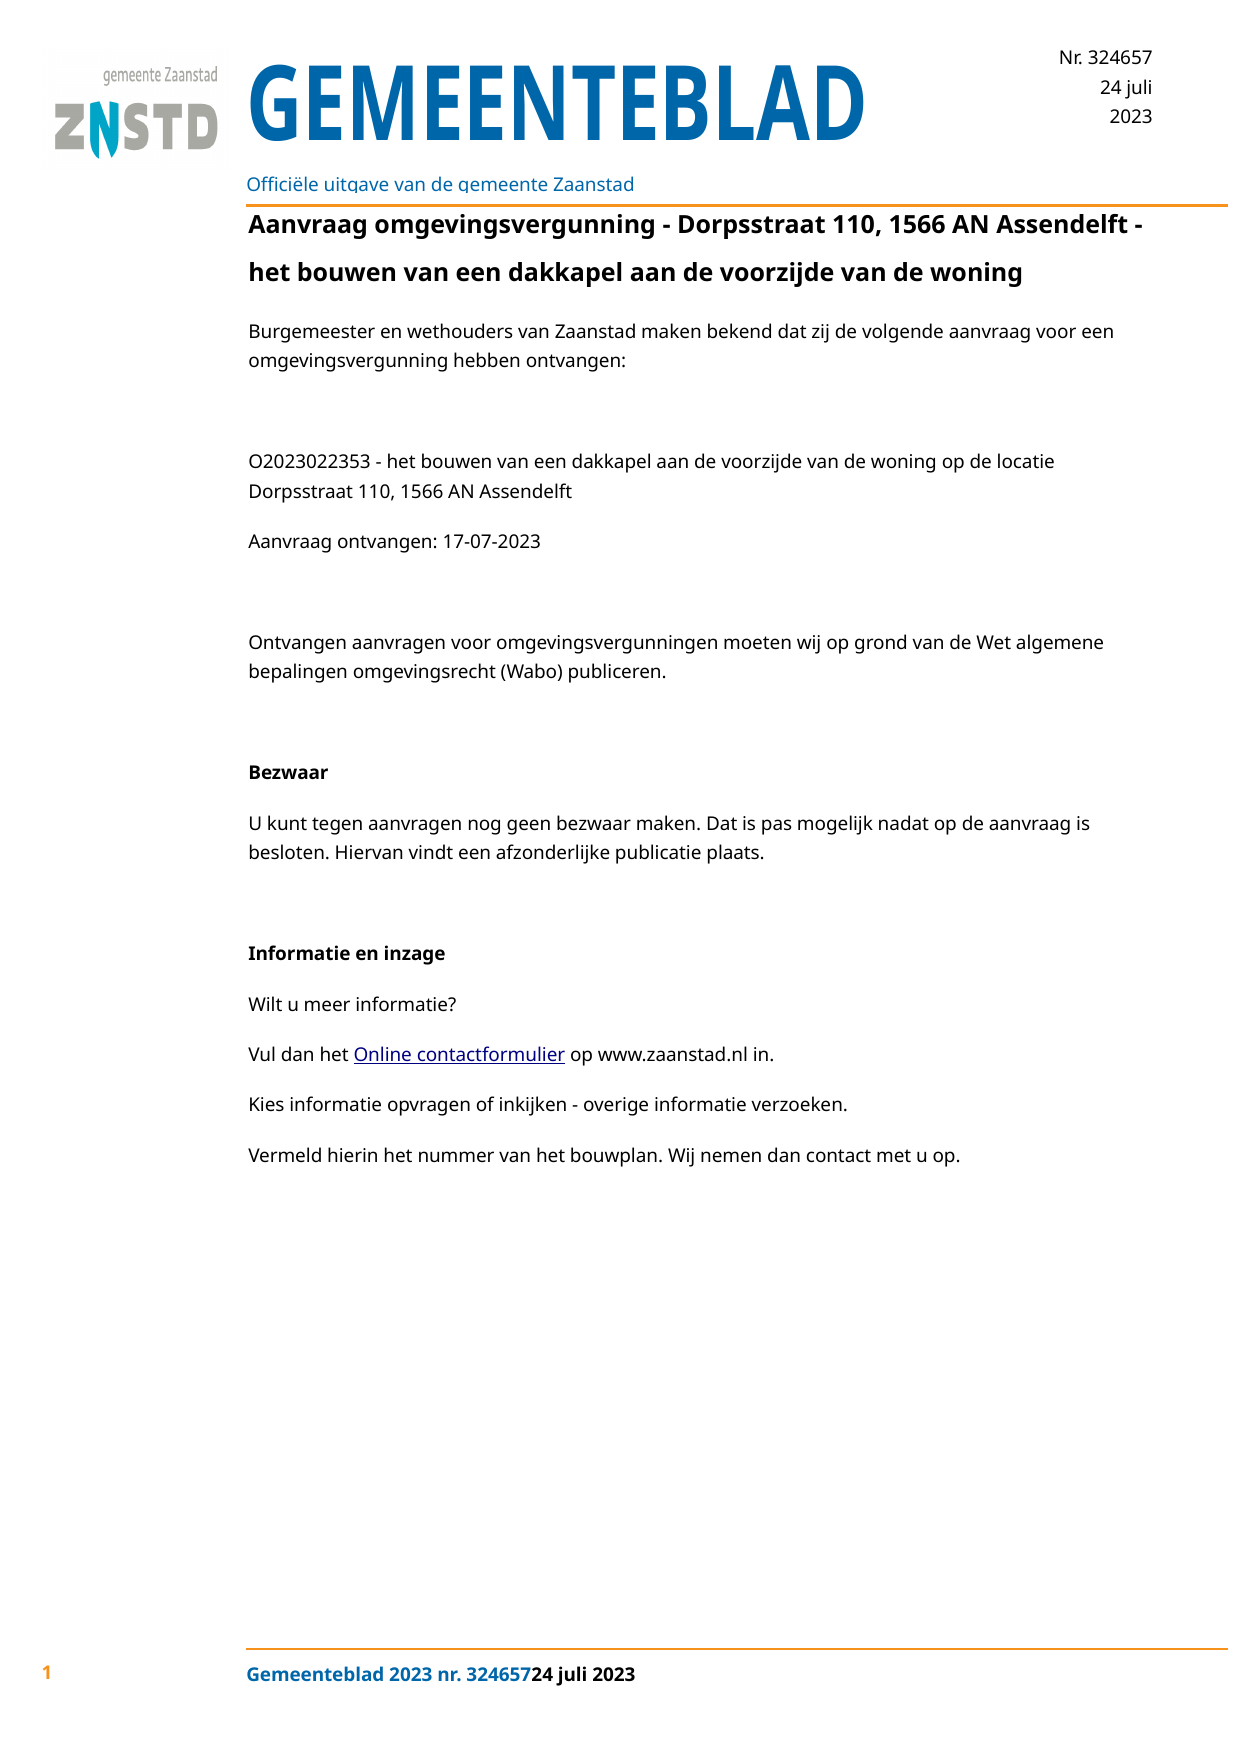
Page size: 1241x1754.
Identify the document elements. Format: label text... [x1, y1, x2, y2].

text Vul dan het Online contactformulier op www.zaanstad.nl in. [248, 1041, 1152, 1067]
text Aanvraag omgevingsvergunning - Dorpsstraat 110, 1566 AN Assendelft - het bouwen van een dakkapel aan de voorzijde van de woning [248, 207, 1152, 288]
picture [41, 47, 231, 172]
text O2023022353 - het bouwen van een dakkapel aan de voorzijde van de woning op de locatie Dorpsstraat 110, 1566 AN Assendelft [248, 448, 1152, 504]
text Aanvraag ontvangen: 17-07-2023 [248, 528, 1152, 554]
text Kies informatie opvragen of inkijken - overige informatie verzoeken. [248, 1092, 1152, 1117]
text Ontvangen aanvragen voor omgevingsvergunningen moeten wij op grond van de Wet algemene bepalingen omgevingsrecht (Wabo) publiceren. [248, 629, 1152, 684]
text U kunt tegen aanvragen nog geen bezwaar maken. Dat is pas mogelijk nadat op de aanvraag is besloten. Hiervan vindt een afzonderlijke publicatie plaats. [248, 810, 1152, 865]
text Vermeld hierin het nummer van het bouwplan. Wij nemen dan contact met u op. [248, 1142, 1152, 1168]
text Wilt u meer informatie? [248, 991, 1152, 1017]
text Burgemeester en wethouders van Zaanstad maken bekend dat zij de volgende aanvraag voor een omgevingsvergunning hebben ontvangen: [248, 318, 1152, 373]
text Informatie en inzage [248, 940, 1152, 966]
text Bezwaar [248, 759, 1152, 785]
